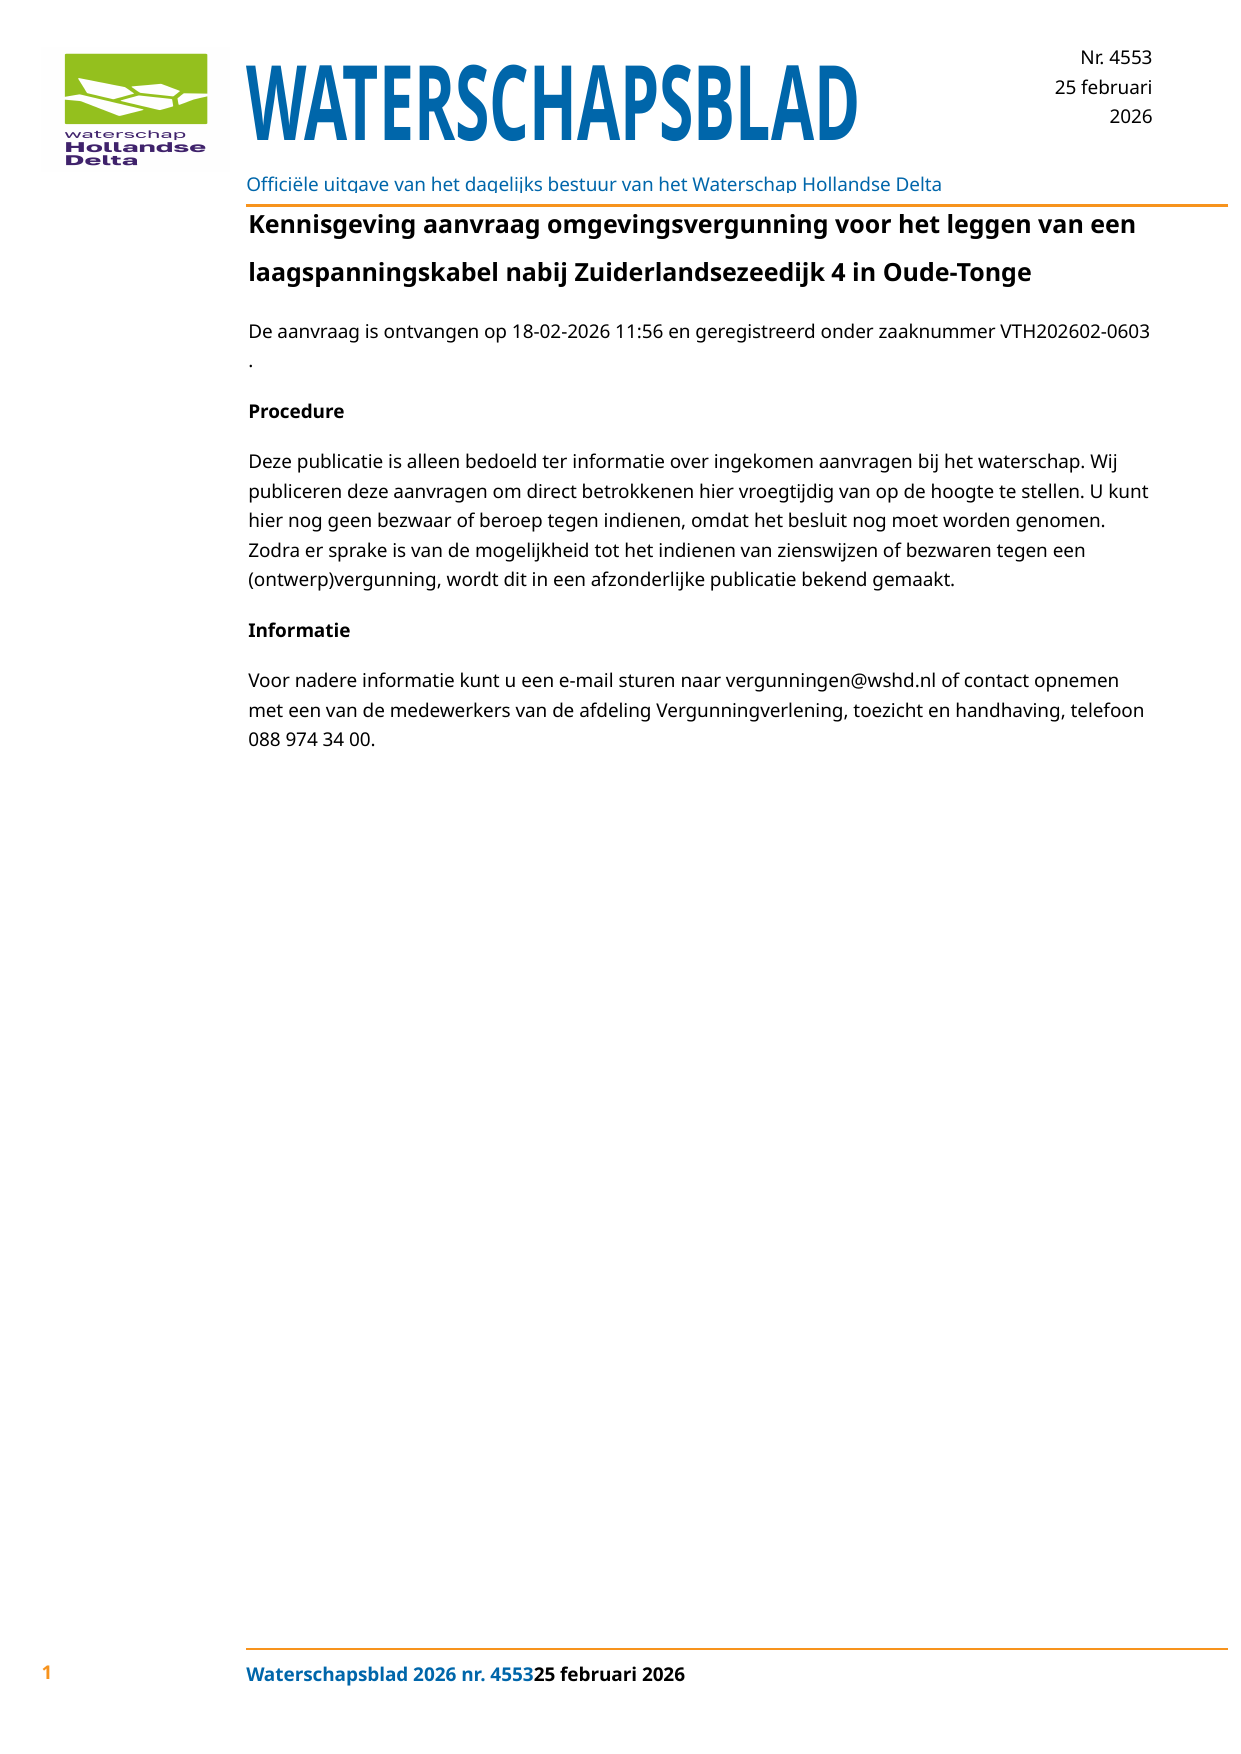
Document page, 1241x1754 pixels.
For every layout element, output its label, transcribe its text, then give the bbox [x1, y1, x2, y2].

text Kennisgeving aanvraag omgevingsvergunning voor het leggen van een laagspanningskabel nabij Zuiderlandsezeedijk 4 in Oude-Tonge [248, 207, 1152, 288]
text Procedure [248, 398, 1152, 424]
text Informatie [248, 617, 1152, 643]
picture [41, 47, 231, 172]
text Voor nadere informatie kunt u een e-mail sturen naar vergunningen@wshd.nl of contact opnemen met een van de medewerkers van de afdeling Vergunningverlening, toezicht en handhaving, telefoon 088 974 34 00. [248, 667, 1152, 752]
text De aanvraag is ontvangen op 18-02-2026 11:56 en geregistreerd onder zaaknummer VTH202602-0603 . [248, 318, 1152, 373]
text Deze publicatie is alleen bedoeld ter informatie over ingekomen aanvragen bij het waterschap. Wij publiceren deze aanvragen om direct betrokkenen hier vroegtijdig van op de hoogte te stellen. U kunt hier nog geen bezwaar of beroep tegen indienen, omdat het besluit nog moet worden genomen. Zodra er sprake is van de mogelijkheid tot het indienen van zienswijzen of bezwaren tegen een (ontwerp)vergunning, wordt dit in een afzonderlijke publicatie bekend gemaakt. [248, 448, 1152, 592]
